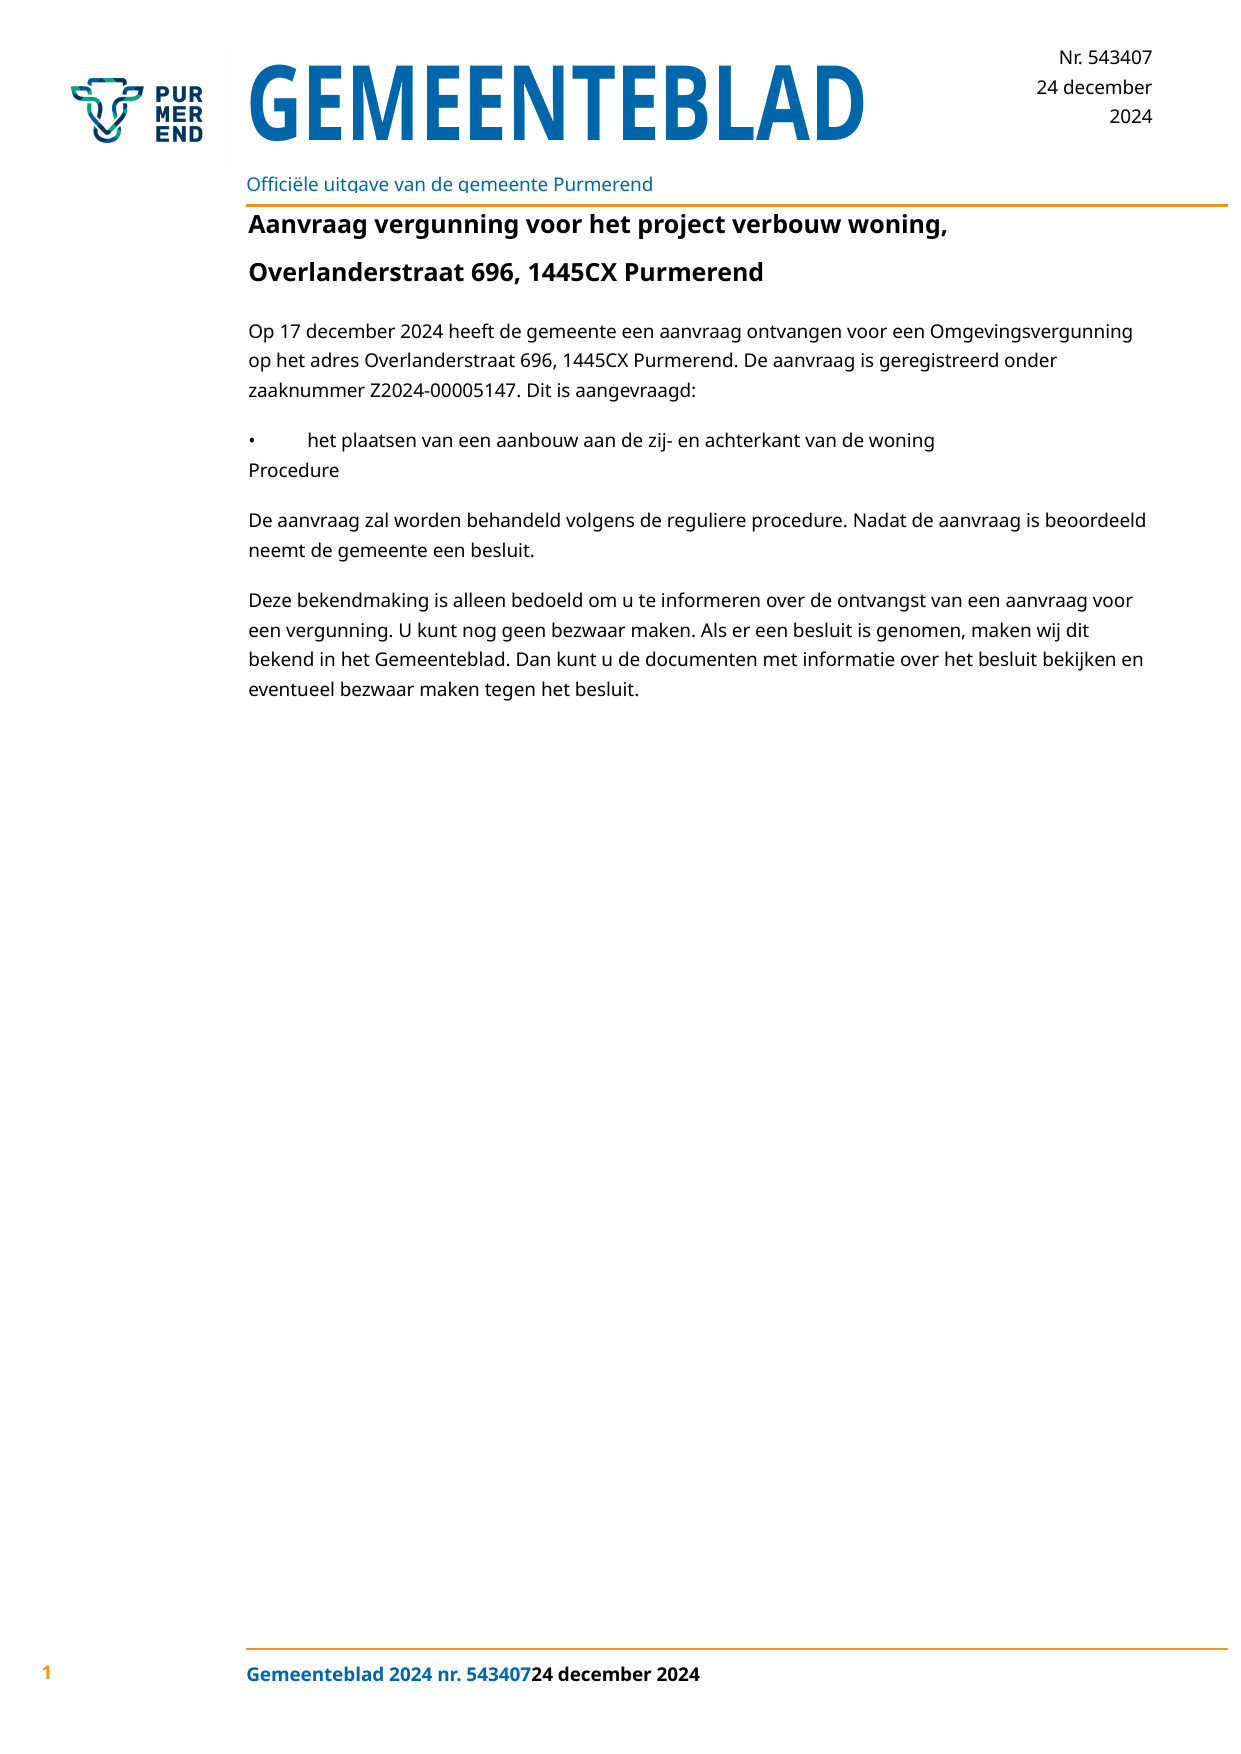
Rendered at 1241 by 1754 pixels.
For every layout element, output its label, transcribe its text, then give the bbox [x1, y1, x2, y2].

text De aanvraag zal worden behandeld volgens de reguliere procedure. Nadat de aanvraag is beoordeeld neemt de gemeente een besluit. [248, 507, 1152, 563]
text Op 17 december 2024 heeft de gemeente een aanvraag ontvangen voor een Omgevingsvergunning op het adres Overlanderstraat 696, 1445CX Purmerend. De aanvraag is geregistreerd onder zaaknummer Z2024-00005147. Dit is aangevraagd: [248, 318, 1152, 403]
text Procedure [248, 457, 1152, 483]
text Aanvraag vergunning voor het project verbouw woning, Overlanderstraat 696, 1445CX Purmerend [248, 207, 1152, 288]
picture [41, 47, 231, 172]
list het plaatsen van een aanbouw aan de zij- en achterkant van de woning [248, 427, 1152, 453]
text Deze bekendmaking is alleen bedoeld om u te informeren over de ontvangst van een aanvraag voor een vergunning. U kunt nog geen bezwaar maken. Als er een besluit is genomen, maken wij dit bekend in het Gemeenteblad. Dan kunt u de documenten met informatie over het besluit bekijken en eventueel bezwaar maken tegen het besluit. [248, 587, 1152, 702]
